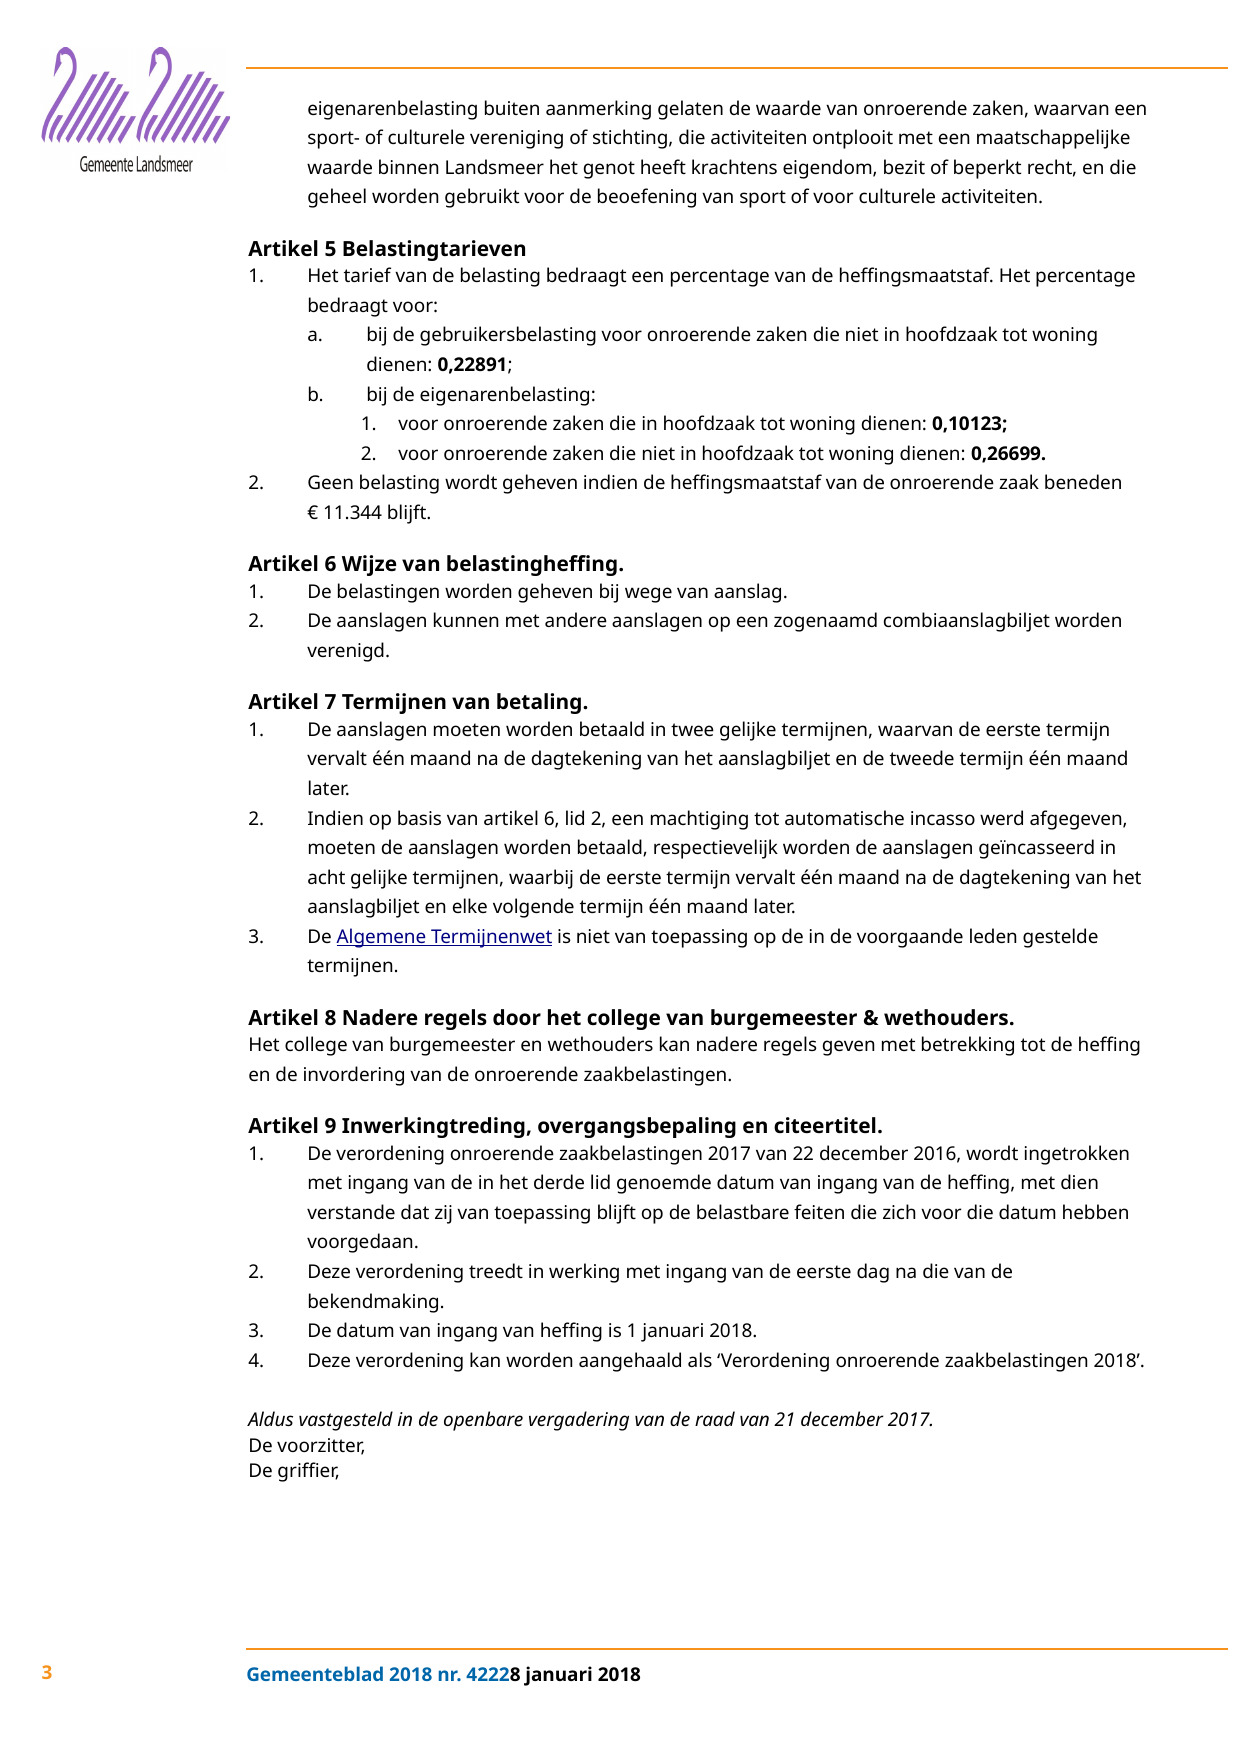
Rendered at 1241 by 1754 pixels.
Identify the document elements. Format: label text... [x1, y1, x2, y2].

text De voorzitter, [248, 1432, 1152, 1458]
list voor onroerende zaken die in hoofdzaak tot woning dienen: 0,10123; [361, 410, 1152, 436]
list Deze verordening treedt in werking met ingang van de eerste dag na die van de bekendmaking. [248, 1258, 1152, 1313]
list De datum van ingang van heffing is 1 januari 2018. [248, 1317, 1152, 1343]
text De griffier, [248, 1458, 1152, 1483]
text Artikel 6 Wijze van belastingheffing. [248, 549, 1152, 578]
text Artikel 5 Belastingtarieven [248, 234, 1152, 262]
list bij de eigenarenbelasting: [307, 381, 1152, 406]
list De aanslagen moeten worden betaald in twee gelijke termijnen, waarvan de eerste termijn vervalt één maand na de dagtekening van het aanslagbiljet en de tweede termijn één maand later. [248, 716, 1152, 801]
list Geen belasting wordt geheven indien de heffingsmaatstaf van de onroerende zaak beneden € 11.344 blijft. [248, 469, 1152, 525]
picture [41, 47, 231, 172]
text Artikel 9 Inwerkingtreding, overgangsbepaling en citeertitel. [248, 1111, 1152, 1140]
text Artikel 8 Nadere regels door het college van burgemeester & wethouders. [248, 1003, 1152, 1031]
text Aldus vastgesteld in de openbare vergadering van de raad van 21 december 2017. [248, 1406, 1152, 1432]
list bij de gebruikersbelasting voor onroerende zaken die niet in hoofdzaak tot woning dienen: 0,22891; [307, 322, 1152, 377]
list De verordening onroerende zaakbelastingen 2017 van 22 december 2016, wordt ingetrokken met ingang van de in het derde lid genoemde datum van ingang van de heffing, met dien verstande dat zij van toepassing blijft op de belastbare feiten die zich voor die datum hebben voorgedaan. [248, 1140, 1152, 1254]
list eigenarenbelasting buiten aanmerking gelaten de waarde van onroerende zaken, waarvan een sport- of culturele vereniging of stichting, die activiteiten ontplooit met een maatschappelijke waarde binnen Landsmeer het genot heeft krachtens eigendom, bezit of beperkt recht, en die geheel worden gebruikt voor de beoefening van sport of voor culturele activiteiten. [248, 95, 1152, 209]
text Artikel 7 Termijnen van betaling. [248, 687, 1152, 716]
list Het tarief van de belasting bedraagt een percentage van de heffingsmaatstaf. Het percentage bedraagt voor: [248, 262, 1152, 318]
list Deze verordening kan worden aangehaald als ‘Verordening onroerende zaakbelastingen 2018’. [248, 1347, 1152, 1373]
text Het college van burgemeester en wethouders kan nadere regels geven met betrekking tot de heffing en de invordering van de onroerende zaakbelastingen. [248, 1031, 1152, 1087]
list De belastingen worden geheven bij wege van aanslag. [248, 578, 1152, 604]
list voor onroerende zaken die niet in hoofdzaak tot woning dienen: 0,26699. [361, 440, 1152, 466]
list De aanslagen kunnen met andere aanslagen op een zogenaamd combiaanslagbiljet worden verenigd. [248, 607, 1152, 663]
list De Algemene Termijnenwet is niet van toepassing op de in de voorgaande leden gestelde termijnen. [248, 923, 1152, 978]
list Indien op basis van artikel 6, lid 2, een machtiging tot automatische incasso werd afgegeven, moeten de aanslagen worden betaald, respectievelijk worden de aanslagen geïncasseerd in acht gelijke termijnen, waarbij de eerste termijn vervalt één maand na de dagtekening van het aanslagbiljet en elke volgende termijn één maand later. [248, 805, 1152, 919]
